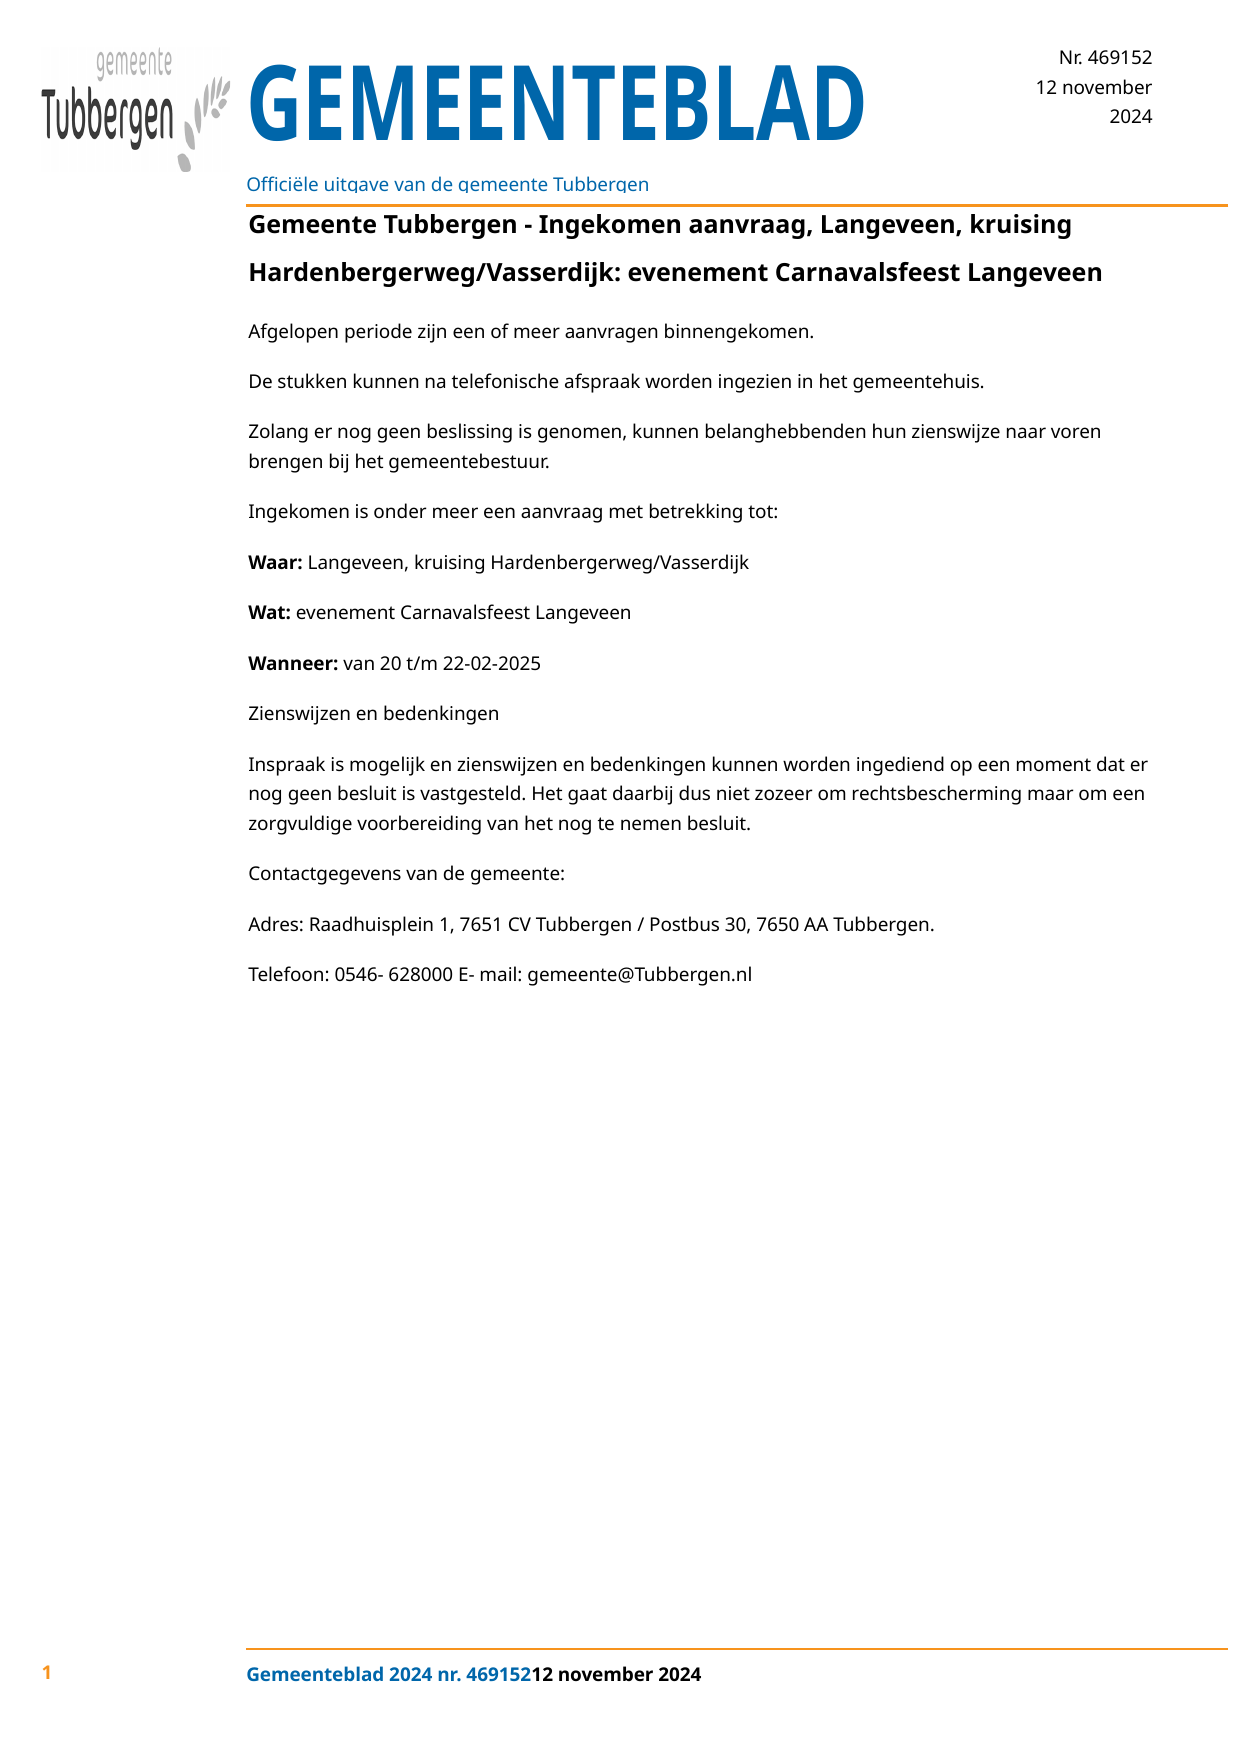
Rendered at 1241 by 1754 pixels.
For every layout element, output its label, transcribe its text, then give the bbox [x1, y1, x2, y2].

text Zienswijzen en bedenkingen [248, 700, 1152, 726]
text Zolang er nog geen beslissing is genomen, kunnen belanghebbenden hun zienswijze naar voren brengen bij het gemeentebestuur. [248, 419, 1152, 474]
text Contactgegevens van de gemeente: [248, 860, 1152, 886]
text Adres: Raadhuisplein 1, 7651 CV Tubbergen / Postbus 30, 7650 AA Tubbergen. [248, 911, 1152, 937]
text Gemeente Tubbergen - Ingekomen aanvraag, Langeveen, kruising Hardenbergerweg/Vasserdijk: evenement Carnavalsfeest Langeveen [248, 207, 1152, 288]
picture [41, 47, 231, 172]
text Waar: Langeveen, kruising Hardenbergerweg/Vasserdijk [248, 549, 1152, 575]
text Telefoon: 0546- 628000 E- mail: gemeente@Tubbergen.nl [248, 961, 1152, 987]
text Ingekomen is onder meer een aanvraag met betrekking tot: [248, 499, 1152, 524]
text Inspraak is mogelijk en zienswijzen en bedenkingen kunnen worden ingediend op een moment dat er nog geen besluit is vastgesteld. Het gaat daarbij dus niet zozeer om rechtsbescherming maar om een zorgvuldige voorbereiding van het nog te nemen besluit. [248, 751, 1152, 836]
text Wat: evenement Carnavalsfeest Langeveen [248, 599, 1152, 625]
text De stukken kunnen na telefonische afspraak worden ingezien in het gemeentehuis. [248, 368, 1152, 394]
text Afgelopen periode zijn een of meer aanvragen binnengekomen. [248, 318, 1152, 344]
text Wanneer: van 20 t/m 22-02-2025 [248, 650, 1152, 676]
